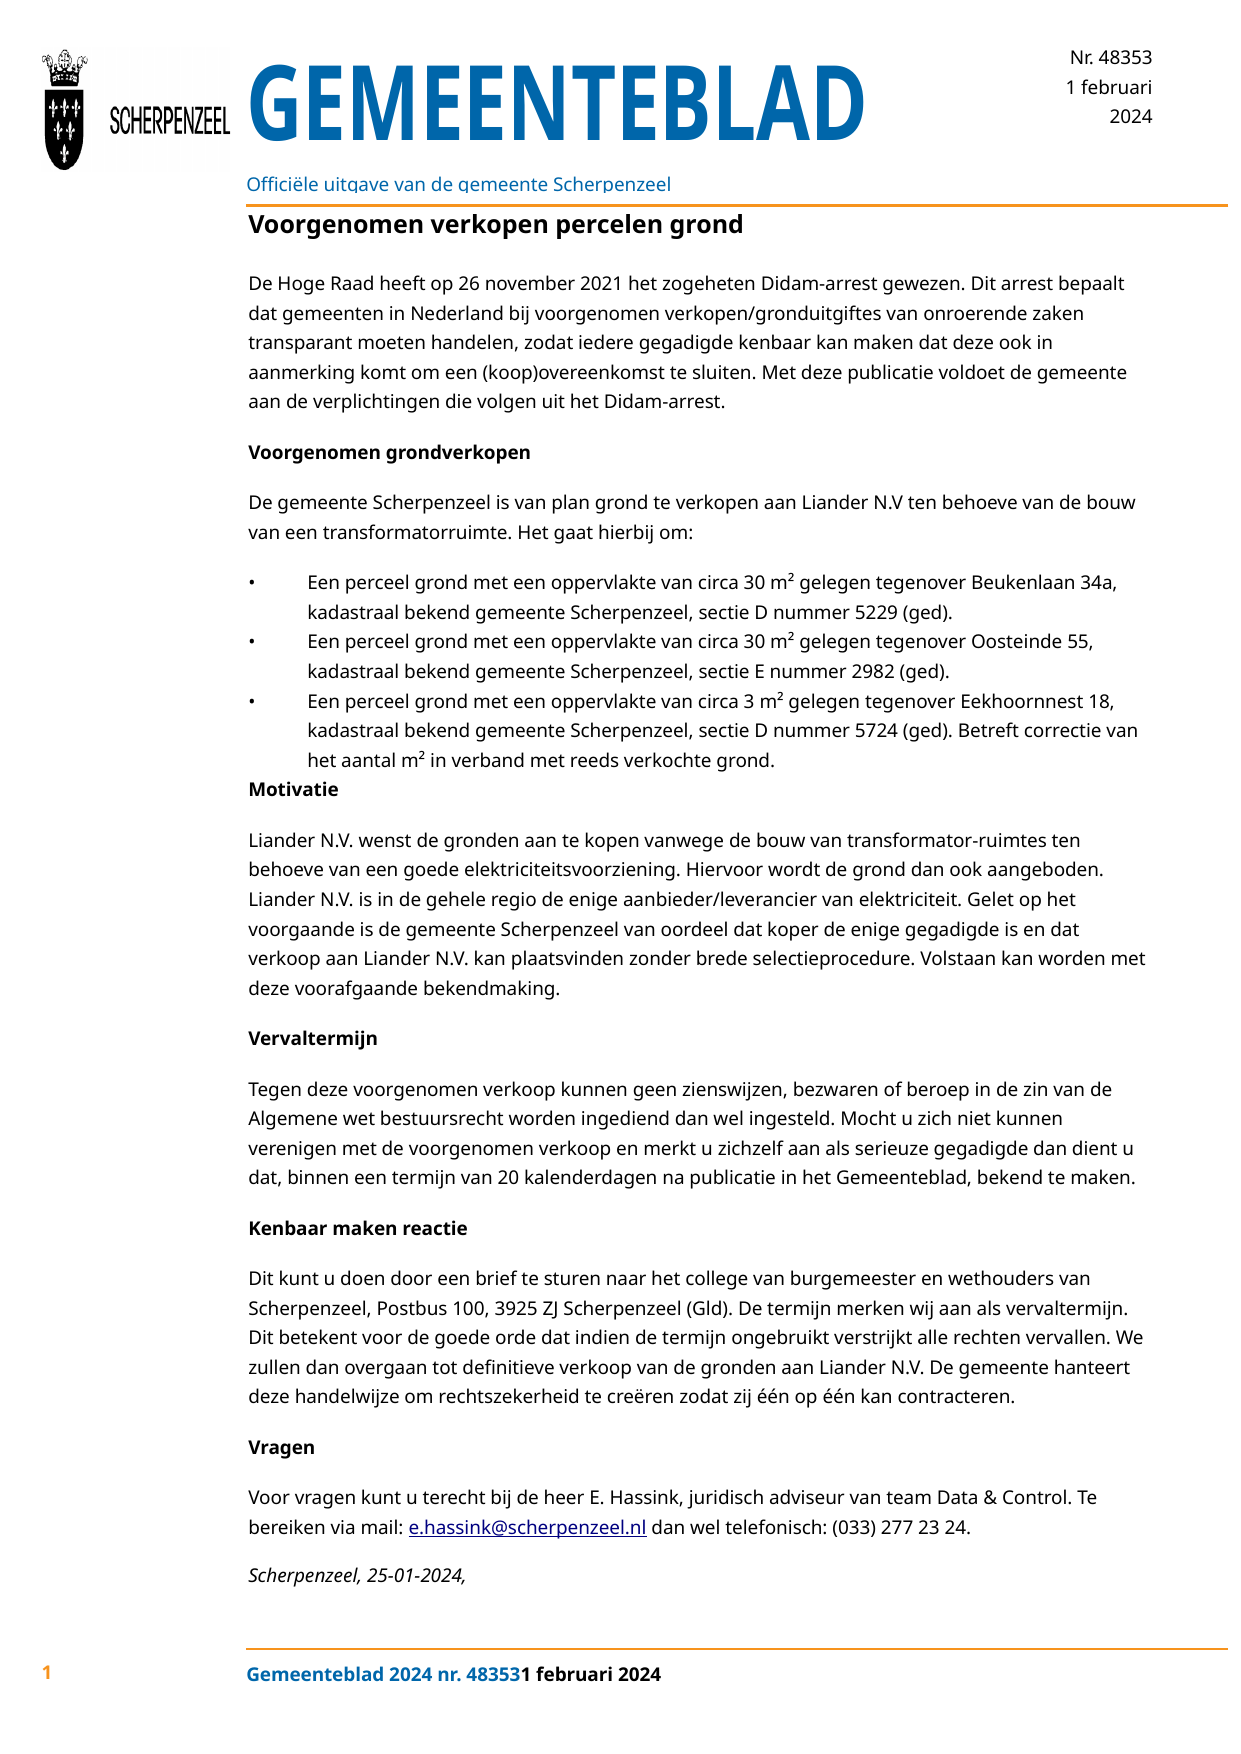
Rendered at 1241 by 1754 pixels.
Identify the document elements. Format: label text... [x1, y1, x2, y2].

text Motivatie [248, 777, 1152, 802]
text De gemeente Scherpenzeel is van plan grond te verkopen aan Liander N.V ten behoeve van de bouw van een transformatorruimte. Het gaat hierbij om: [248, 489, 1152, 545]
text Voor vragen kunt u terecht bij de heer E. Hassink, juridisch adviseur van team Data & Control. Te bereiken via mail: e.hassink@scherpenzeel.nl dan wel telefonisch: (033) 277 23 24. [248, 1484, 1152, 1540]
list Een perceel grond met een oppervlakte van circa 30 m² gelegen tegenover Oosteinde 55, kadastraal bekend gemeente Scherpenzeel, sectie E nummer 2982 (ged). [248, 629, 1152, 684]
list Een perceel grond met een oppervlakte van circa 30 m² gelegen tegenover Beukenlaan 34a, kadastraal bekend gemeente Scherpenzeel, sectie D nummer 5229 (ged). [248, 569, 1152, 625]
text Voorgenomen grondverkopen [248, 439, 1152, 465]
text Vervaltermijn [248, 1025, 1152, 1051]
text Vragen [248, 1434, 1152, 1460]
text Tegen deze voorgenomen verkoop kunnen geen zienswijzen, bezwaren of beroep in de zin van de Algemene wet bestuursrecht worden ingediend dan wel ingesteld. Mocht u zich niet kunnen verenigen met de voorgenomen verkoop en merkt u zichzelf aan als serieuze gegadigde dan dient u dat, binnen een termijn van 20 kalenderdagen na publicatie in het Gemeenteblad, bekend te maken. [248, 1076, 1152, 1190]
text Voorgenomen verkopen percelen grond [248, 207, 1152, 241]
text De Hoge Raad heeft op 26 november 2021 het zogeheten Didam-arrest gewezen. Dit arrest bepaalt dat gemeenten in Nederland bij voorgenomen verkopen/gronduitgiftes van onroerende zaken transparant moeten handelen, zodat iedere gegadigde kenbaar kan maken dat deze ook in aanmerking komt om een (koop)overeenkomst te sluiten. Met deze publicatie voldoet de gemeente aan de verplichtingen die volgen uit het Didam-arrest. [248, 270, 1152, 414]
picture [41, 47, 231, 172]
text Dit kunt u doen door een brief te sturen naar het college van burgemeester en wethouders van Scherpenzeel, Postbus 100, 3925 ZJ Scherpenzeel (Gld). De termijn merken wij aan als vervaltermijn. Dit betekent voor de goede orde dat indien de termijn ongebruikt verstrijkt alle rechten vervallen. We zullen dan overgaan tot definitieve verkoop van de gronden aan Liander N.V. De gemeente hanteert deze handelwijze om rechtszekerheid te creëren zodat zij één op één kan contracteren. [248, 1265, 1152, 1409]
list Een perceel grond met een oppervlakte van circa 3 m² gelegen tegenover Eekhoornnest 18, kadastraal bekend gemeente Scherpenzeel, sectie D nummer 5724 (ged). Betreft correctie van het aantal m² in verband met reeds verkochte grond. [248, 688, 1152, 773]
text Kenbaar maken reactie [248, 1215, 1152, 1241]
text Scherpenzeel, 25-01-2024, [248, 1562, 1152, 1588]
text Liander N.V. wenst de gronden aan te kopen vanwege de bouw van transformator-ruimtes ten behoeve van een goede elektriciteitsvoorziening. Hiervoor wordt de grond dan ook aangeboden. Liander N.V. is in de gehele regio de enige aanbieder/leverancier van elektriciteit. Gelet op het voorgaande is de gemeente Scherpenzeel van oordeel dat koper de enige gegadigde is en dat verkoop aan Liander N.V. kan plaatsvinden zonder brede selectieprocedure. Volstaan kan worden met deze voorafgaande bekendmaking. [248, 827, 1152, 1001]
